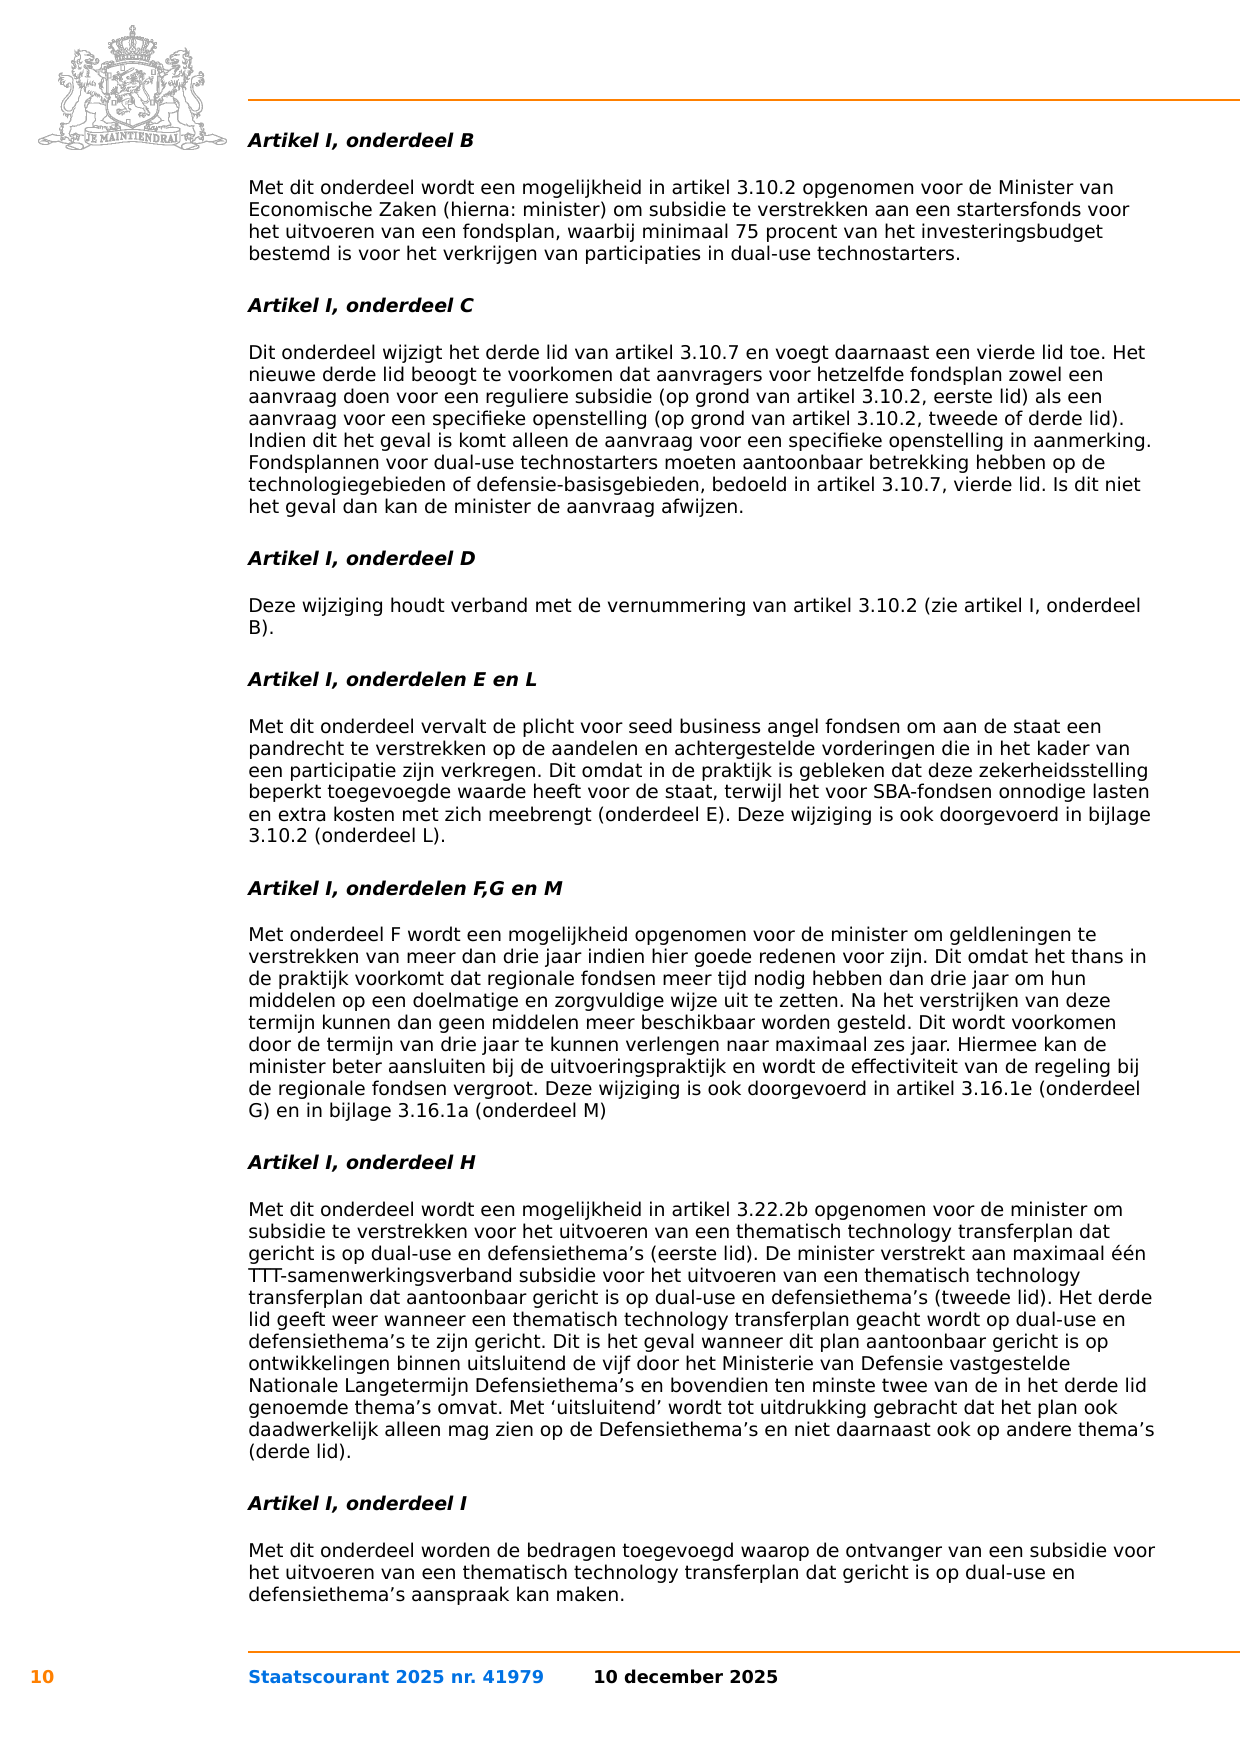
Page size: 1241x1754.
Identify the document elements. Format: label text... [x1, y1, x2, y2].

subtitle Artikel I, onderdeel B [248, 130, 1163, 152]
text Met dit onderdeel wordt een mogelijkheid in artikel 3.10.2 opgenomen voor de Minister van Economische Zaken (hierna: minister) om subsidie te verstrekken aan een startersfonds voor het uitvoeren van een fondsplan, waarbij minimaal 75 procent van het investeringsbudget bestemd is voor het verkrijgen van participaties in dual-use technostarters. [248, 177, 1163, 265]
text Dit onderdeel wijzigt het derde lid van artikel 3.10.7 en voegt daarnaast een vierde lid toe. Het nieuwe derde lid beoogt te voorkomen dat aanvragers voor hetzelfde fondsplan zowel een aanvraag doen voor een reguliere subsidie (op grond van artikel 3.10.2, eerste lid) als een aanvraag voor een specifieke openstelling (op grond van artikel 3.10.2, tweede of derde lid). Indien dit het geval is komt alleen de aanvraag voor een specifieke openstelling in aanmerking. Fondsplannen voor dual-use technostarters moeten aantoonbaar betrekking hebben op de technologiegebieden of defensie-basisgebieden, bedoeld in artikel 3.10.7, vierde lid. Is dit niet het geval dan kan de minister de aanvraag afwijzen. [248, 342, 1163, 518]
text Met dit onderdeel wordt een mogelijkheid in artikel 3.22.2b opgenomen voor de minister om subsidie te verstrekken voor het uitvoeren van een thematisch technology transferplan dat gericht is op dual-use en defensiethema’s (eerste lid). De minister verstrekt aan maximaal één TTT-samenwerkingsverband subsidie voor het uitvoeren van een thematisch technology transferplan dat aantoonbaar gericht is op dual-use en defensiethema’s (tweede lid). Het derde lid geeft weer wanneer een thematisch technology transferplan geacht wordt op dual-use en defensiethema’s te zijn gericht. Dit is het geval wanneer dit plan aantoonbaar gericht is op ontwikkelingen binnen uitsluitend de vijf door het Ministerie van Defensie vastgestelde Nationale Langetermijn Defensiethema’s en bovendien ten minste twee van de in het derde lid genoemde thema’s omvat. Met ‘uitsluitend’ wordt tot uitdrukking gebracht dat het plan ook daadwerkelijk alleen mag zien op de Defensiethema’s en niet daarnaast ook op andere thema’s (derde lid). [248, 1199, 1163, 1463]
picture [38, 25, 227, 150]
subtitle Artikel I, onderdeel C [248, 295, 1163, 317]
subtitle Artikel I, onderdelen E en L [248, 668, 1163, 691]
subtitle Artikel I, onderdeel H [248, 1152, 1163, 1174]
subtitle Artikel I, onderdelen F,G en M [248, 877, 1163, 899]
text Met onderdeel F wordt een mogelijkheid opgenomen voor de minister om geldleningen te verstrekken van meer dan drie jaar indien hier goede redenen voor zijn. Dit omdat het thans in de praktijk voorkomt dat regionale fondsen meer tijd nodig hebben dan drie jaar om hun middelen op een doelmatige en zorgvuldige wijze uit te zetten. Na het verstrijken van deze termijn kunnen dan geen middelen meer beschikbaar worden gesteld. Dit wordt voorkomen door de termijn van drie jaar te kunnen verlengen naar maximaal zes jaar. Hiermee kan de minister beter aansluiten bij de uitvoeringspraktijk en wordt de effectiviteit van de regeling bij de regionale fondsen vergroot. Deze wijziging is ook doorgevoerd in artikel 3.16.1e (onderdeel G) en in bijlage 3.16.1a (onderdeel M) [248, 924, 1163, 1122]
text Met dit onderdeel vervalt de plicht voor seed business angel fondsen om aan de staat een pandrecht te verstrekken op de aandelen en achtergestelde vorderingen die in het kader van een participatie zijn verkregen. Dit omdat in de praktijk is gebleken dat deze zekerheidsstelling beperkt toegevoegde waarde heeft voor de staat, terwijl het voor SBA-fondsen onnodige lasten en extra kosten met zich meebrengt (onderdeel E). Deze wijziging is ook doorgevoerd in bijlage 3.10.2 (onderdeel L). [248, 716, 1163, 847]
text Deze wijziging houdt verband met de vernummering van artikel 3.10.2 (zie artikel I, onderdeel B). [248, 594, 1163, 638]
subtitle Artikel I, onderdeel D [248, 548, 1163, 569]
subtitle Artikel I, onderdeel I [248, 1493, 1163, 1515]
text Met dit onderdeel worden de bedragen toegevoegd waarop de ontvanger van een subsidie voor het uitvoeren van een thematisch technology transferplan dat gericht is op dual-use en defensiethema’s aanspraak kan maken. [248, 1540, 1163, 1606]
